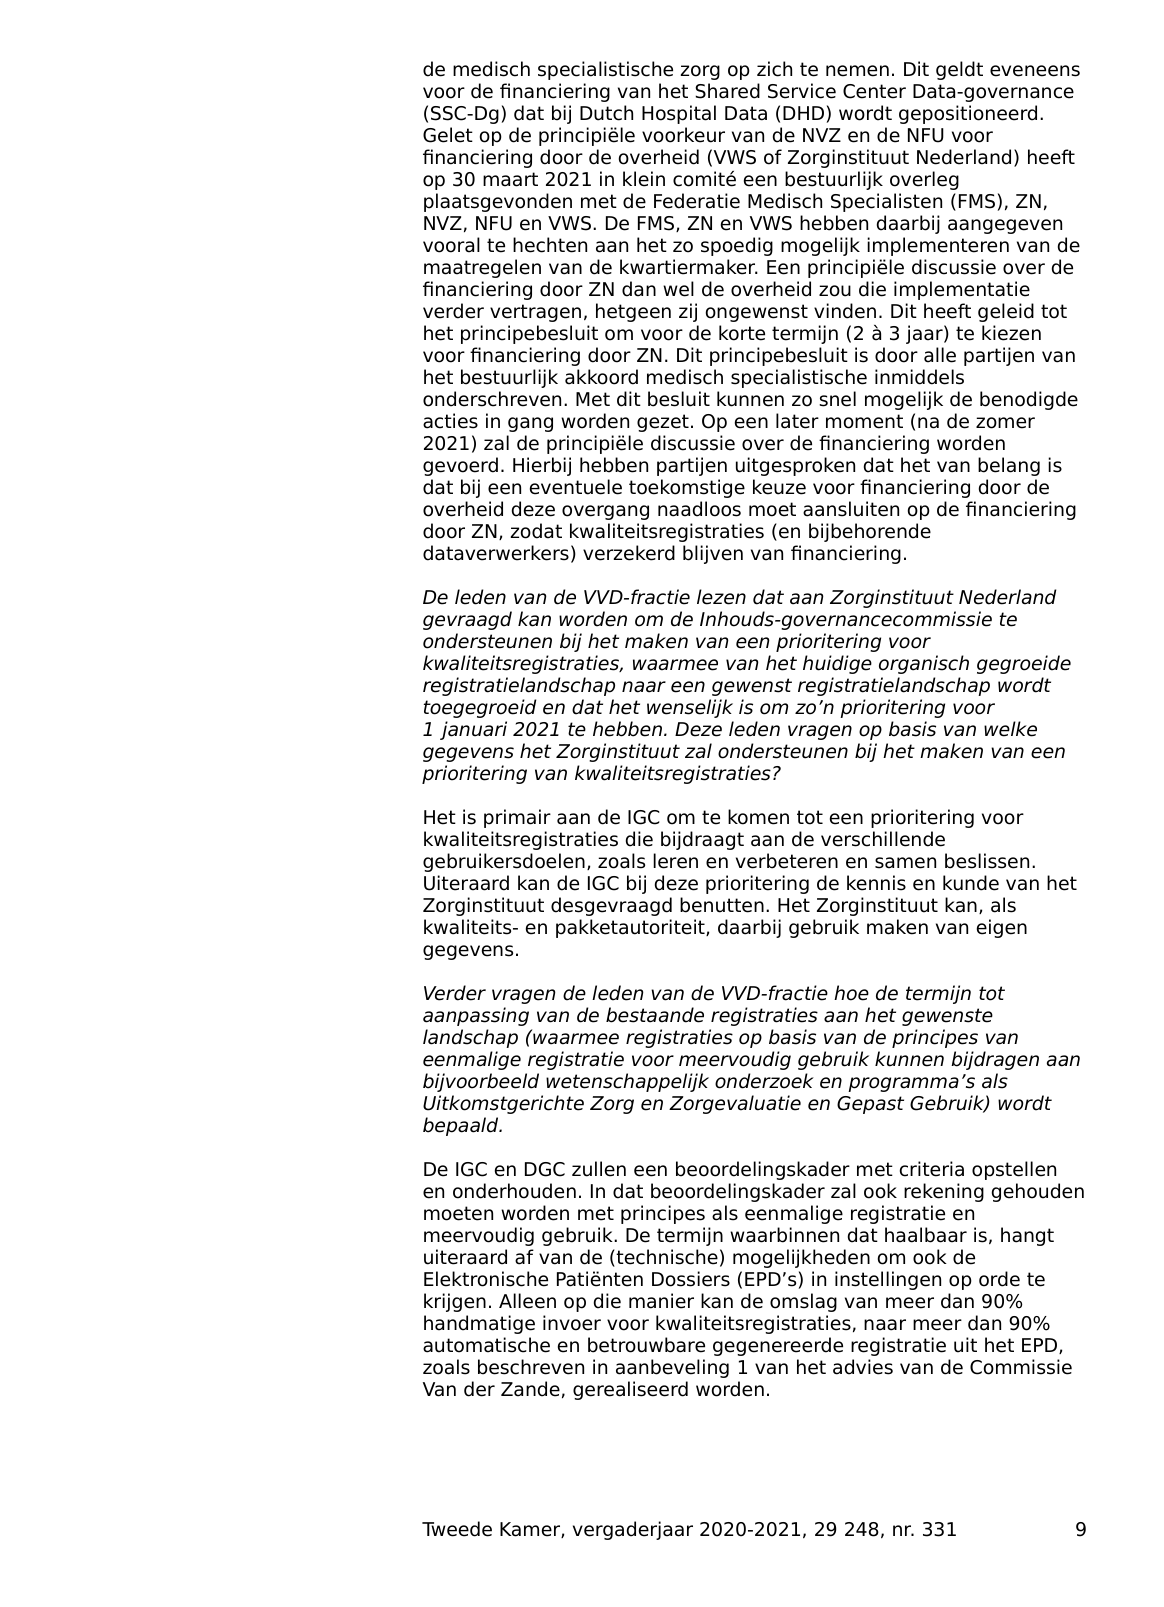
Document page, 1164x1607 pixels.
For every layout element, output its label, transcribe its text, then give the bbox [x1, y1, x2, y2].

text Het is primair aan de IGC om te komen tot een prioritering voor kwaliteitsregistraties die bijdraagt aan de verschillende gebruikersdoelen, zoals leren en verbeteren en samen beslissen. Uiteraard kan de IGC bij deze prioritering de kennis en kunde van het Zorginstituut desgevraagd benutten. Het Zorginstituut kan, als kwaliteits- en pakketautoriteit, daarbij gebruik maken van eigen gegevens. [422, 807, 1087, 961]
text De leden van de VVD-fractie lezen dat aan Zorginstituut Nederland gevraagd kan worden om de Inhouds-governancecommissie te ondersteunen bij het maken van een prioritering voor kwaliteitsregistraties, waarmee van het huidige organisch gegroeide registratielandschap naar een gewenst registratielandschap wordt toegegroeid en dat het wenselijk is om zo’n prioritering voor 1 januari 2021 te hebben. Deze leden vragen op basis van welke gegevens het Zorginstituut zal ondersteunen bij het maken van een prioritering van kwaliteitsregistraties? [422, 587, 1087, 784]
text de medisch specialistische zorg op zich te nemen. Dit geldt eveneens voor de financiering van het Shared Service Center Data-governance (SSC-Dg) dat bij Dutch Hospital Data (DHD) wordt gepositioneerd. [422, 59, 1087, 125]
text Gelet op de principiële voorkeur van de NVZ en de NFU voor financiering door de overheid (VWS of Zorginstituut Nederland) heeft op 30 maart 2021 in klein comité een bestuurlijk overleg plaatsgevonden met de Federatie Medisch Specialisten (FMS), ZN, NVZ, NFU en VWS. De FMS, ZN en VWS hebben daarbij aangegeven vooral te hechten aan het zo spoedig mogelijk implementeren van de maatregelen van de kwartiermaker. Een principiële discussie over de financiering door ZN dan wel de overheid zou die implementatie verder vertragen, hetgeen zij ongewenst vinden. Dit heeft geleid tot het principebesluit om voor de korte termijn (2 à 3 jaar) te kiezen voor financiering door ZN. Dit principebesluit is door alle partijen van het bestuurlijk akkoord medisch specialistische inmiddels onderschreven. Met dit besluit kunnen zo snel mogelijk de benodigde acties in gang worden gezet. Op een later moment (na de zomer 2021) zal de principiële discussie over de financiering worden gevoerd. Hierbij hebben partijen uitgesproken dat het van belang is dat bij een eventuele toekomstige keuze voor financiering door de overheid deze overgang naadloos moet aansluiten op de financiering door ZN, zodat kwaliteitsregistraties (en bijbehorende dataverwerkers) verzekerd blijven van financiering. [422, 125, 1087, 564]
text Verder vragen de leden van de VVD-fractie hoe de termijn tot aanpassing van de bestaande registraties aan het gewenste landschap (waarmee registraties op basis van de principes van eenmalige registratie voor meervoudig gebruik kunnen bijdragen aan bijvoorbeeld wetenschappelijk onderzoek en programma’s als Uitkomstgerichte Zorg en Zorgevaluatie en Gepast Gebruik) wordt bepaald. [422, 983, 1087, 1137]
text De IGC en DGC zullen een beoordelingskader met criteria opstellen en onderhouden. In dat beoordelingskader zal ook rekening gehouden moeten worden met principes als eenmalige registratie en meervoudig gebruik. De termijn waarbinnen dat haalbaar is, hangt uiteraard af van de (technische) mogelijkheden om ook de Elektronische Patiënten Dossiers (EPD’s) in instellingen op orde te krijgen. Alleen op die manier kan de omslag van meer dan 90% handmatige invoer voor kwaliteitsregistraties, naar meer dan 90% automatische en betrouwbare gegenereerde registratie uit het EPD, zoals beschreven in aanbeveling 1 van het advies van de Commissie Van der Zande, gerealiseerd worden. [422, 1159, 1087, 1401]
